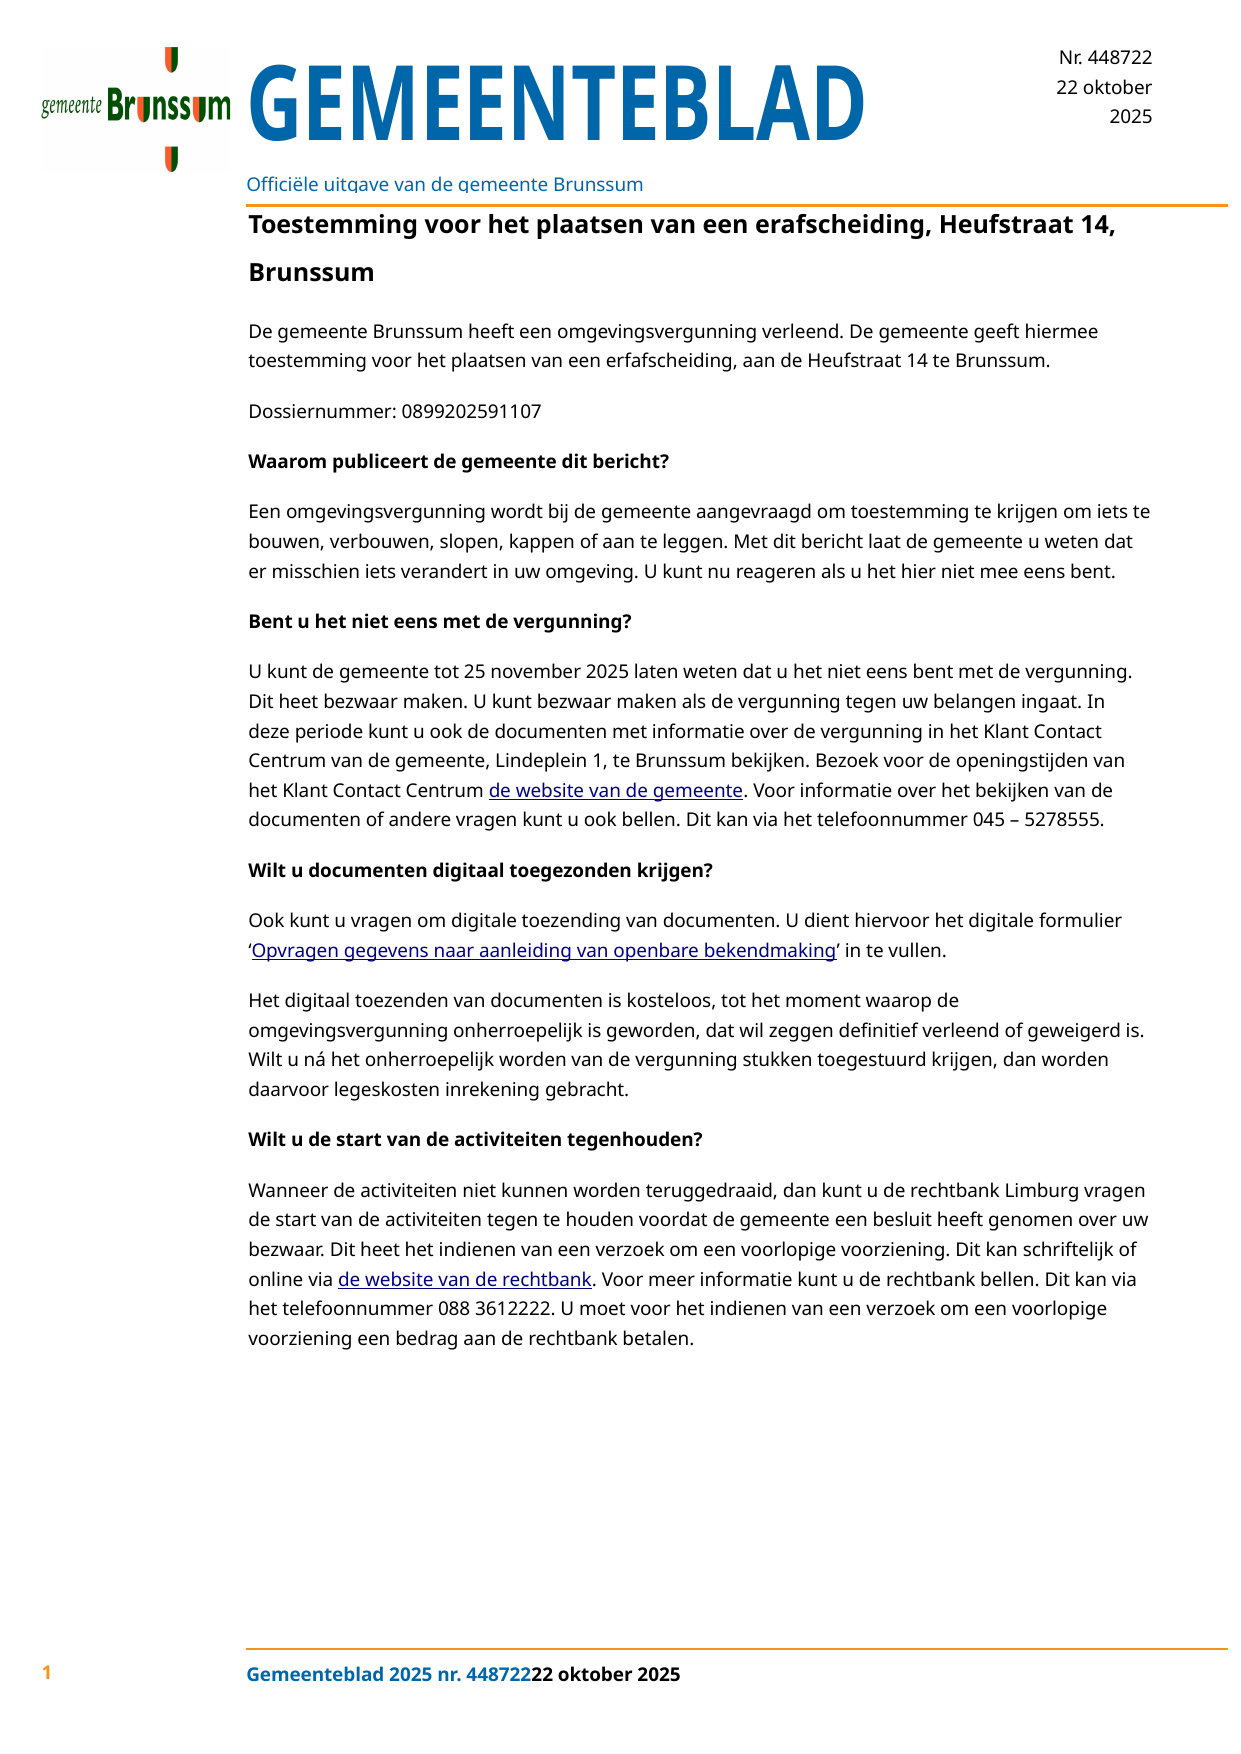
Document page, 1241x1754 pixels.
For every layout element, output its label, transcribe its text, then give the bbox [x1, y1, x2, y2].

text De gemeente Brunssum heeft een omgevingsvergunning verleend. De gemeente geeft hiermee toestemming voor het plaatsen van een erfafscheiding, aan de Heufstraat 14 te Brunssum. [248, 318, 1152, 373]
text Bent u het niet eens met de vergunning? [248, 608, 1152, 634]
text Een omgevingsvergunning wordt bij de gemeente aangevraagd om toestemming te krijgen om iets te bouwen, verbouwen, slopen, kappen of aan te leggen. Met dit bericht laat de gemeente u weten dat er misschien iets verandert in uw omgeving. U kunt nu reageren als u het hier niet mee eens bent. [248, 499, 1152, 584]
text Wanneer de activiteiten niet kunnen worden teruggedraaid, dan kunt u de rechtbank Limburg vragen de start van de activiteiten tegen te houden voordat de gemeente een besluit heeft genomen over uw bezwaar. Dit heet het indienen van een verzoek om een voorlopige voorziening. Dit kan schriftelijk of online via de website van de rechtbank. Voor meer informatie kunt u de rechtbank bellen. Dit kan via het telefoonnummer 088 3612222. U moet voor het indienen van een verzoek om een voorlopige voorziening een bedrag aan de rechtbank betalen. [248, 1177, 1152, 1351]
text U kunt de gemeente tot 25 november 2025 laten weten dat u het niet eens bent met de vergunning. Dit heet bezwaar maken. U kunt bezwaar maken als de vergunning tegen uw belangen ingaat. In deze periode kunt u ook de documenten met informatie over de vergunning in het Klant Contact Centrum van de gemeente, Lindeplein 1, te Brunssum bekijken. Bezoek voor de openingstijden van het Klant Contact Centrum de website van de gemeente. Voor informatie over het bekijken van de documenten of andere vragen kunt u ook bellen. Dit kan via het telefoonnummer 045 – 5278555. [248, 659, 1152, 832]
text Dossiernummer: 0899202591107 [248, 398, 1152, 424]
picture [41, 47, 231, 172]
text Waarom publiceert de gemeente dit bericht? [248, 448, 1152, 474]
text Wilt u documenten digitaal toegezonden krijgen? [248, 857, 1152, 883]
text Toestemming voor het plaatsen van een erafscheiding, Heufstraat 14, Brunssum [248, 207, 1152, 288]
text Wilt u de start van de activiteiten tegenhouden? [248, 1127, 1152, 1152]
text Ook kunt u vragen om digitale toezending van documenten. U dient hiervoor het digitale formulier ‘Opvragen gegevens naar aanleiding van openbare bekendmaking’ in te vullen. [248, 907, 1152, 963]
text Het digitaal toezenden van documenten is kosteloos, tot het moment waarop de omgevingsvergunning onherroepelijk is geworden, dat wil zeggen definitief verleend of geweigerd is. Wilt u ná het onherroepelijk worden van de vergunning stukken toegestuurd krijgen, dan worden daarvoor legeskosten inrekening gebracht. [248, 987, 1152, 1102]
